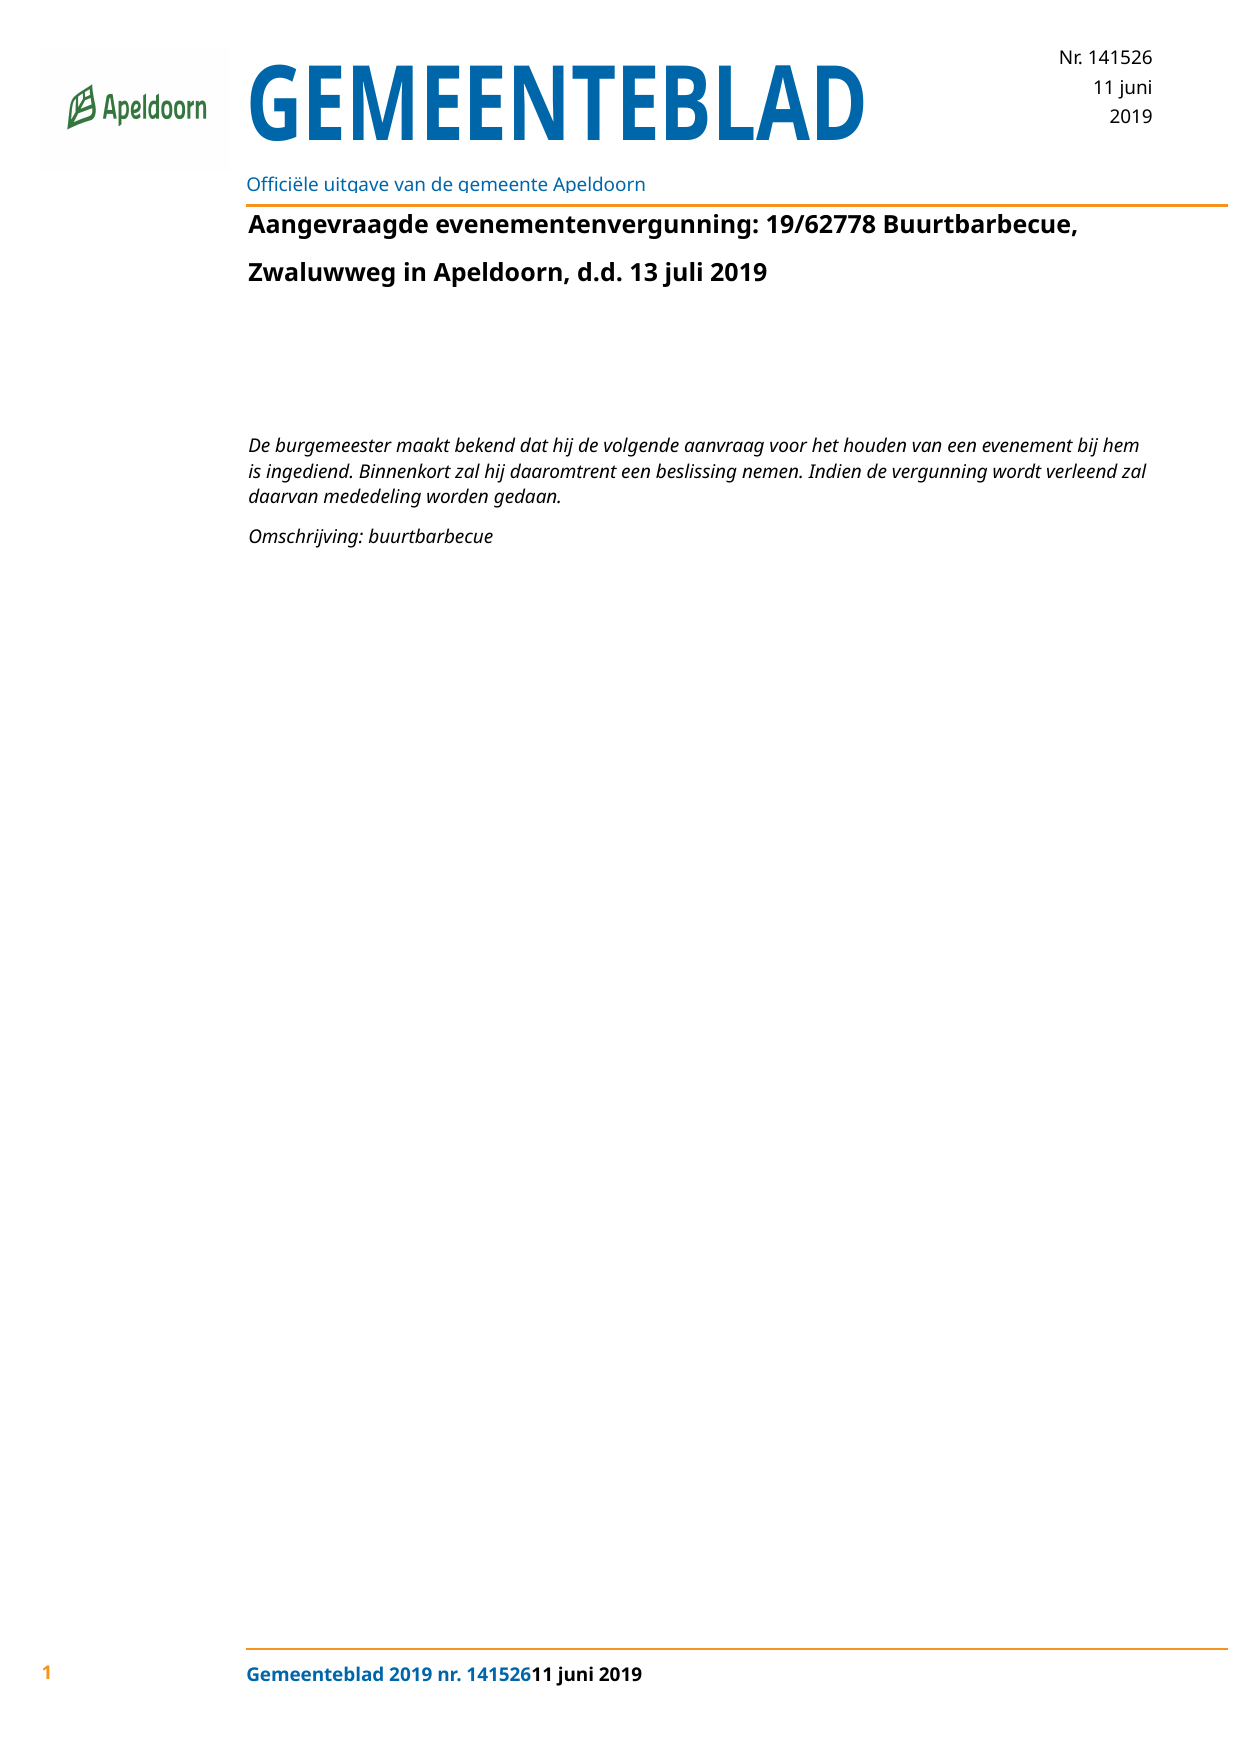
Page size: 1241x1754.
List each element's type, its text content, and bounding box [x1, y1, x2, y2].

text Omschrijving: buurtbarbecue [248, 523, 1152, 549]
text Aangevraagde evenementenvergunning: 19/62778 Buurtbarbecue, Zwaluwweg in Apeldoorn, d.d. 13 juli 2019 [248, 207, 1152, 288]
text De burgemeester maakt bekend dat hij de volgende aanvraag voor het houden van een evenement bij hem is ingediend. Binnenkort zal hij daaromtrent een beslissing nemen. Indien de vergunning wordt verleend zal daarvan mededeling worden gedaan. [248, 432, 1152, 509]
picture [41, 47, 231, 172]
